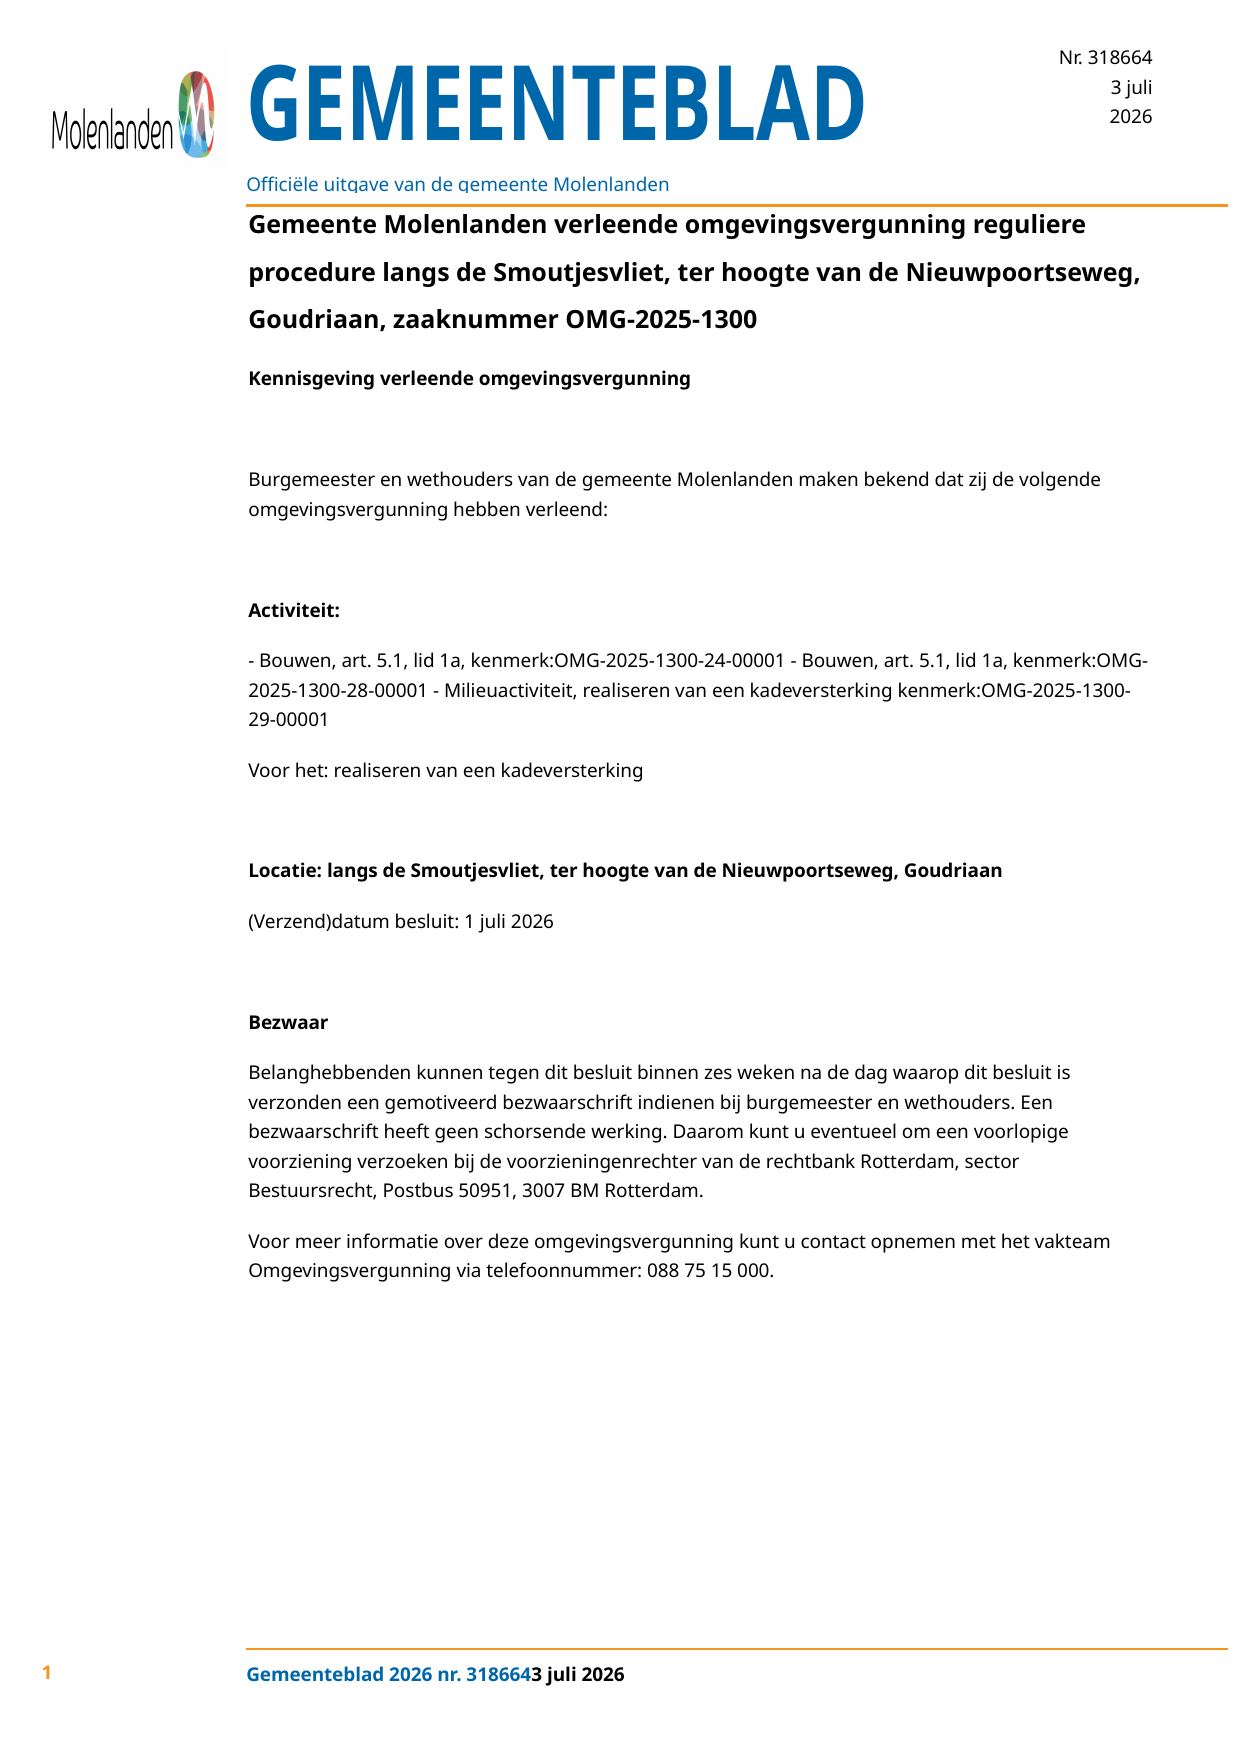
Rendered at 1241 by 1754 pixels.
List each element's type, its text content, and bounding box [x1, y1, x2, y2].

text Activiteit: [248, 597, 1152, 622]
text Belanghebbenden kunnen tegen dit besluit binnen zes weken na de dag waarop dit besluit is verzonden een gemotiveerd bezwaarschrift indienen bij burgemeester en wethouders. Een bezwaarschrift heeft geen schorsende werking. Daarom kunt u eventueel om een voorlopige voorziening verzoeken bij de voorzieningenrechter van de rechtbank Rotterdam, sector Bestuursrecht, Postbus 50951, 3007 BM Rotterdam. [248, 1059, 1152, 1203]
text Locatie: langs de Smoutjesvliet, ter hoogte van de Nieuwpoortseweg, Goudriaan [248, 858, 1152, 883]
text Voor het: realiseren van een kadeversterking [248, 757, 1152, 782]
text (Verzend)datum besluit: 1 juli 2026 [248, 908, 1152, 934]
text Bezwaar [248, 1009, 1152, 1034]
text - Bouwen, art. 5.1, lid 1a, kenmerk:OMG-2025-1300-24-00001 - Bouwen, art. 5.1, lid 1a, kenmerk:OMG-2025-1300-28-00001 - Milieuactiviteit, realiseren van een kadeversterking kenmerk:OMG-2025-1300-29-00001 [248, 647, 1152, 732]
text Burgemeester en wethouders van de gemeente Molenlanden maken bekend dat zij de volgende omgevingsvergunning hebben verleend: [248, 466, 1152, 522]
text Gemeente Molenlanden verleende omgevingsvergunning reguliere procedure langs de Smoutjesvliet, ter hoogte van de Nieuwpoortseweg, Goudriaan, zaaknummer OMG-2025-1300 [248, 207, 1152, 336]
text Voor meer informatie over deze omgevingsvergunning kunt u contact opnemen met het vakteam Omgevingsvergunning via telefoonnummer: 088 75 15 000. [248, 1228, 1152, 1283]
picture [41, 47, 231, 172]
text Kennisgeving verleende omgevingsvergunning [248, 366, 1152, 391]
